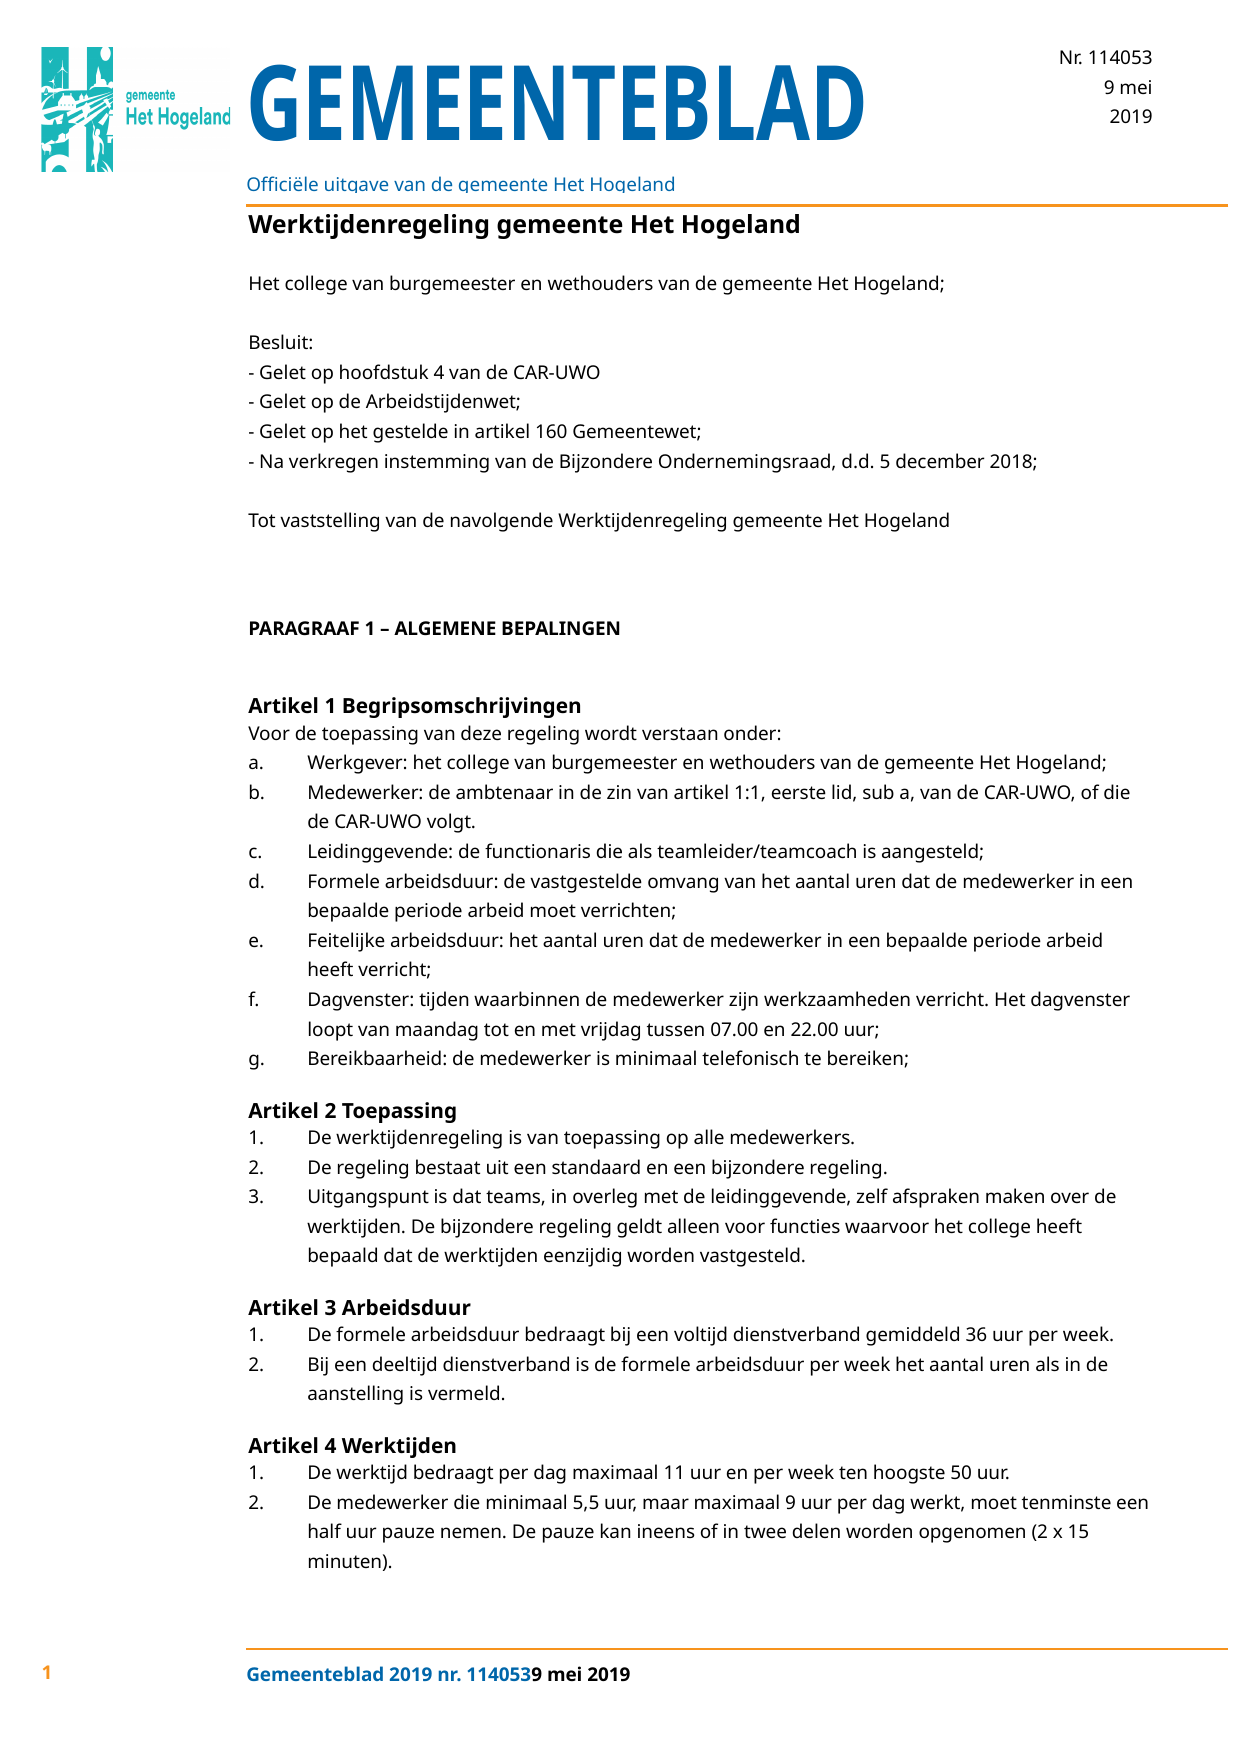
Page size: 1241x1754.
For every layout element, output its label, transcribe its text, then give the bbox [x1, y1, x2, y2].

text Artikel 1 Begripsomschrijvingen [248, 692, 1152, 720]
text Artikel 3 Arbeidsduur [248, 1293, 1152, 1321]
text Werktijdenregeling gemeente Het Hogeland [248, 207, 1152, 241]
text Artikel 2 Toepassing [248, 1096, 1152, 1124]
text PARAGRAAF 1 – ALGEMENE BEPALINGEN [248, 615, 1152, 641]
list Bereikbaarheid: de medewerker is minimaal telefonisch te bereiken; [248, 1045, 1152, 1071]
list Feitelijke arbeidsduur: het aantal uren dat de medewerker in een bepaalde periode arbeid heeft verricht; [248, 927, 1152, 982]
list Bij een deeltijd dienstverband is de formele arbeidsduur per week het aantal uren als in de aanstelling is vermeld. [248, 1351, 1152, 1406]
picture [41, 47, 231, 172]
list De medewerker die minimaal 5,5 uur, maar maximaal 9 uur per dag werkt, moet tenminste een half uur pauze nemen. De pauze kan ineens of in twee delen worden opgenomen (2 x 15 minuten). [248, 1489, 1152, 1574]
text Besluit: [248, 329, 1152, 355]
text - Gelet op de Arbeidstijdenwet; [248, 389, 1152, 414]
text Voor de toepassing van deze regeling wordt verstaan onder: [248, 720, 1152, 746]
list Medewerker: de ambtenaar in de zin van artikel 1:1, eerste lid, sub a, van de CAR-UWO, of die de CAR-UWO volgt. [248, 779, 1152, 834]
list Leidinggevende: de functionaris die als teamleider/teamcoach is aangesteld; [248, 838, 1152, 864]
text - Gelet op hoofdstuk 4 van de CAR-UWO [248, 359, 1152, 385]
list De werktijdenregeling is van toepassing op alle medewerkers. [248, 1124, 1152, 1150]
text Artikel 4 Werktijden [248, 1431, 1152, 1459]
list Formele arbeidsduur: de vastgestelde omvang van het aantal uren dat de medewerker in een bepaalde periode arbeid moet verrichten; [248, 868, 1152, 923]
list Uitgangspunt is dat teams, in overleg met de leidinggevende, zelf afspraken maken over de werktijden. De bijzondere regeling geldt alleen voor functies waarvoor het college heeft bepaald dat de werktijden eenzijdig worden vastgesteld. [248, 1183, 1152, 1268]
text Het college van burgemeester en wethouders van de gemeente Het Hogeland; [248, 270, 1152, 296]
text Tot vaststelling van de navolgende Werktijdenregeling gemeente Het Hogeland [248, 507, 1152, 533]
list De regeling bestaat uit een standaard en een bijzondere regeling. [248, 1154, 1152, 1179]
list Dagvenster: tijden waarbinnen de medewerker zijn werkzaamheden verricht. Het dagvenster loopt van maandag tot en met vrijdag tussen 07.00 en 22.00 uur; [248, 986, 1152, 1042]
list Werkgever: het college van burgemeester en wethouders van de gemeente Het Hogeland; [248, 749, 1152, 775]
text - Na verkregen instemming van de Bijzondere Ondernemingsraad, d.d. 5 december 2018; [248, 448, 1152, 473]
list De formele arbeidsduur bedraagt bij een voltijd dienstverband gemiddeld 36 uur per week. [248, 1321, 1152, 1347]
list De werktijd bedraagt per dag maximaal 11 uur en per week ten hoogste 50 uur. [248, 1459, 1152, 1485]
text - Gelet op het gestelde in artikel 160 Gemeentewet; [248, 418, 1152, 444]
